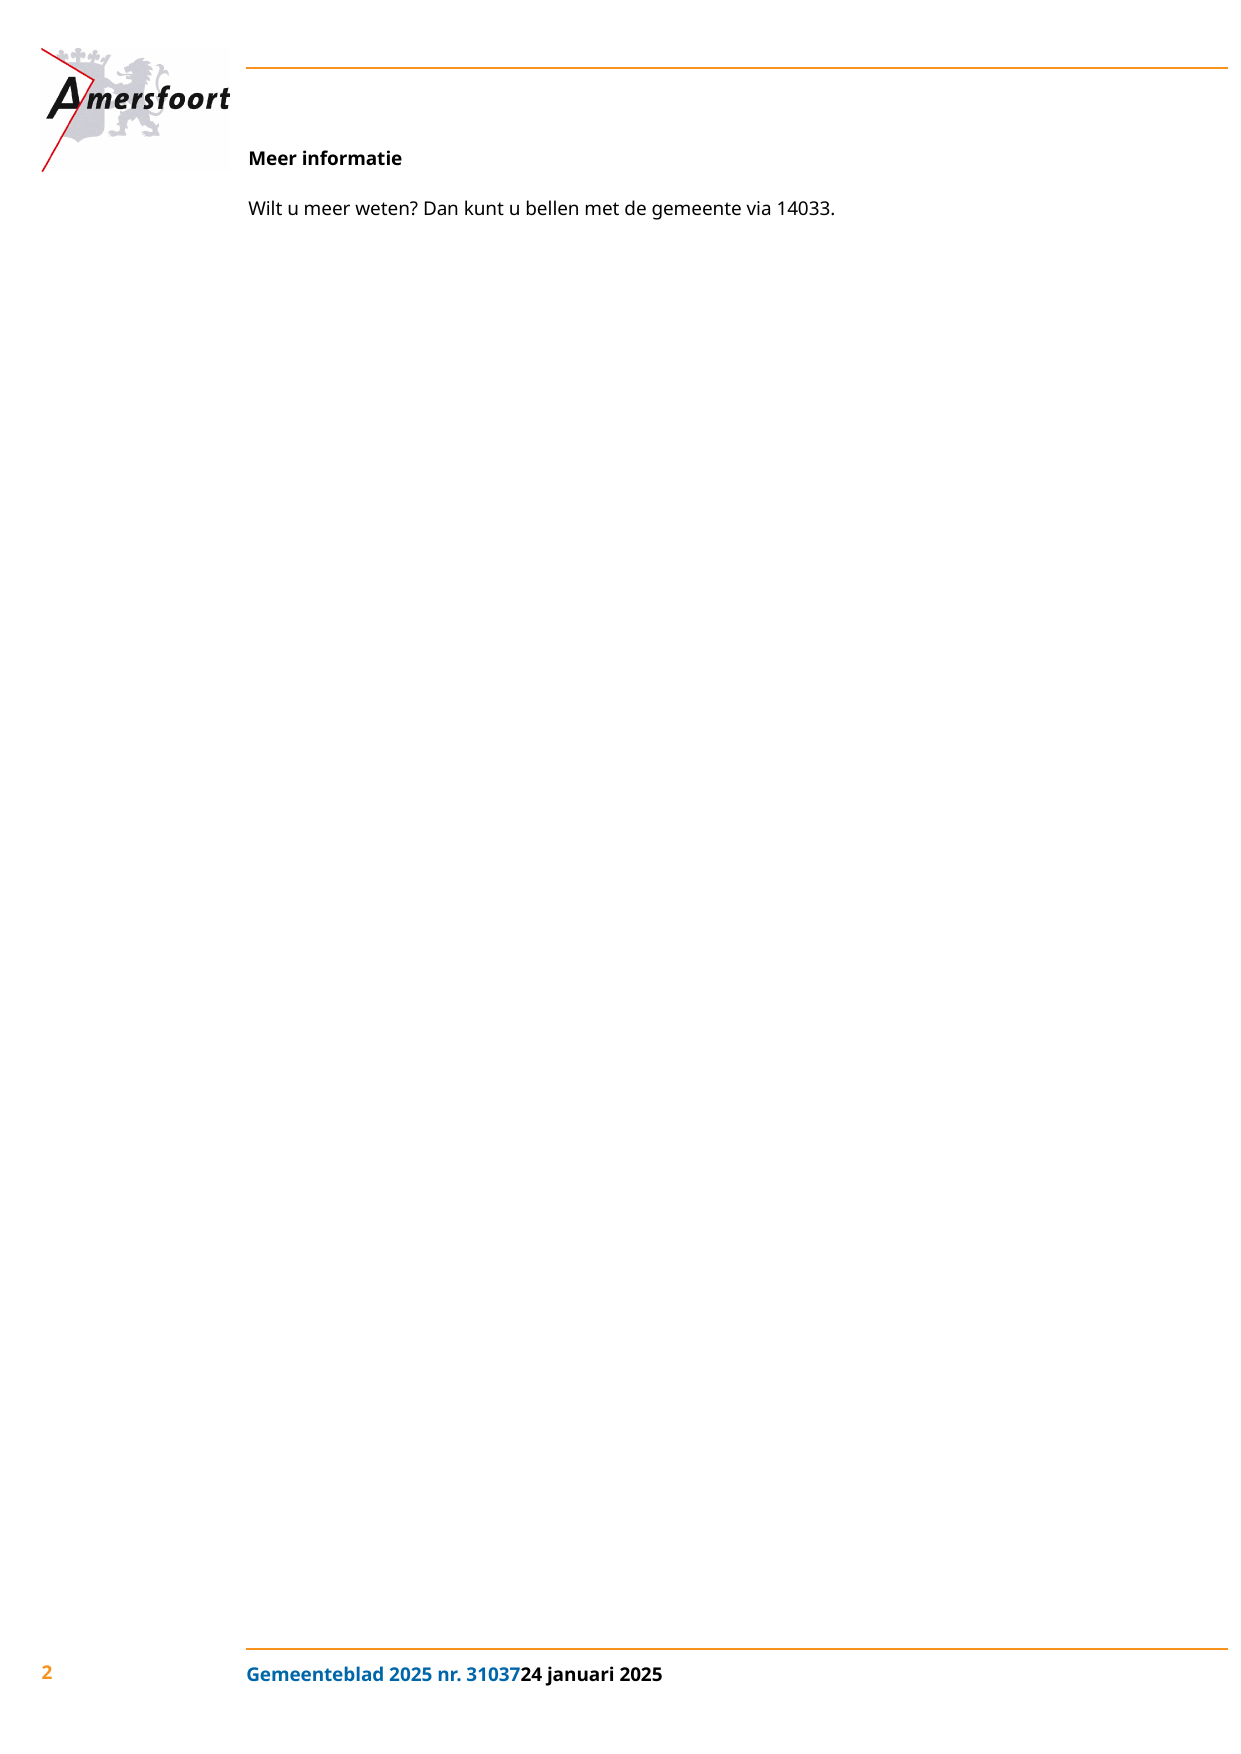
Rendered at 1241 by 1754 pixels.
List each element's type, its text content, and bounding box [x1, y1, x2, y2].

text Wilt u meer weten? Dan kunt u bellen met de gemeente via 14033. [248, 196, 1152, 221]
text Meer informatie [248, 145, 1152, 171]
picture [41, 47, 231, 172]
